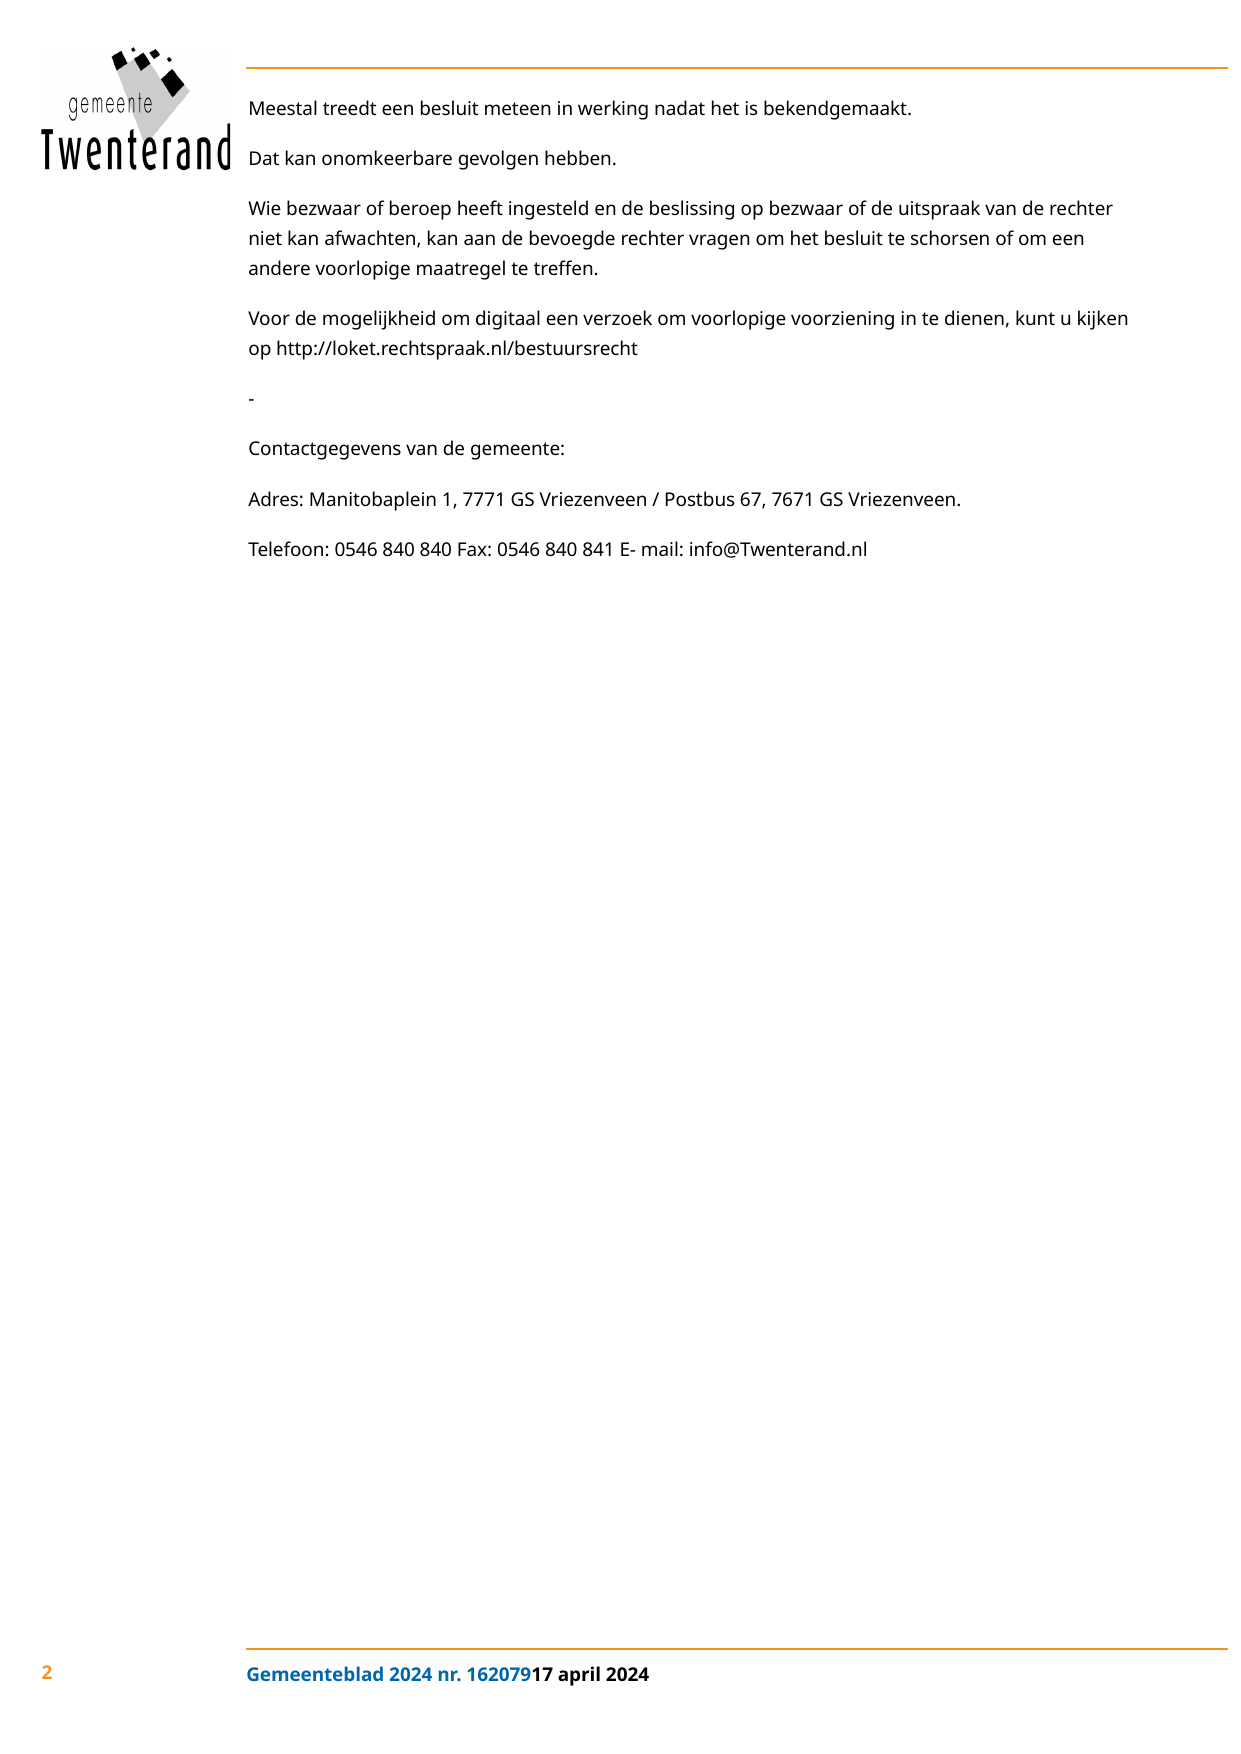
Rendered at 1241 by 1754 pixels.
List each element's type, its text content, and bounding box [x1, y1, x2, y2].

text Telefoon: 0546 840 840 Fax: 0546 840 841 E- mail: info@Twenterand.nl [248, 536, 1152, 562]
text Adres: Manitobaplein 1, 7771 GS Vriezenveen / Postbus 67, 7671 GS Vriezenveen. [248, 486, 1152, 512]
text Contactgegevens van de gemeente: [248, 436, 1152, 461]
text Meestal treedt een besluit meteen in werking nadat het is bekendgemaakt. [248, 95, 1152, 121]
picture [41, 47, 231, 172]
text Dat kan onomkeerbare gevolgen hebben. [248, 145, 1152, 171]
text Wie bezwaar of beroep heeft ingesteld en de beslissing op bezwaar of de uitspraak van de rechter niet kan afwachten, kan aan de bevoegde rechter vragen om het besluit te schorsen of om een andere voorlopige maatregel te treffen. [248, 196, 1152, 281]
text - [248, 385, 1152, 411]
text Voor de mogelijkheid om digitaal een verzoek om voorlopige voorziening in te dienen, kunt u kijken op http://loket.rechtspraak.nl/bestuursrecht [248, 305, 1152, 361]
